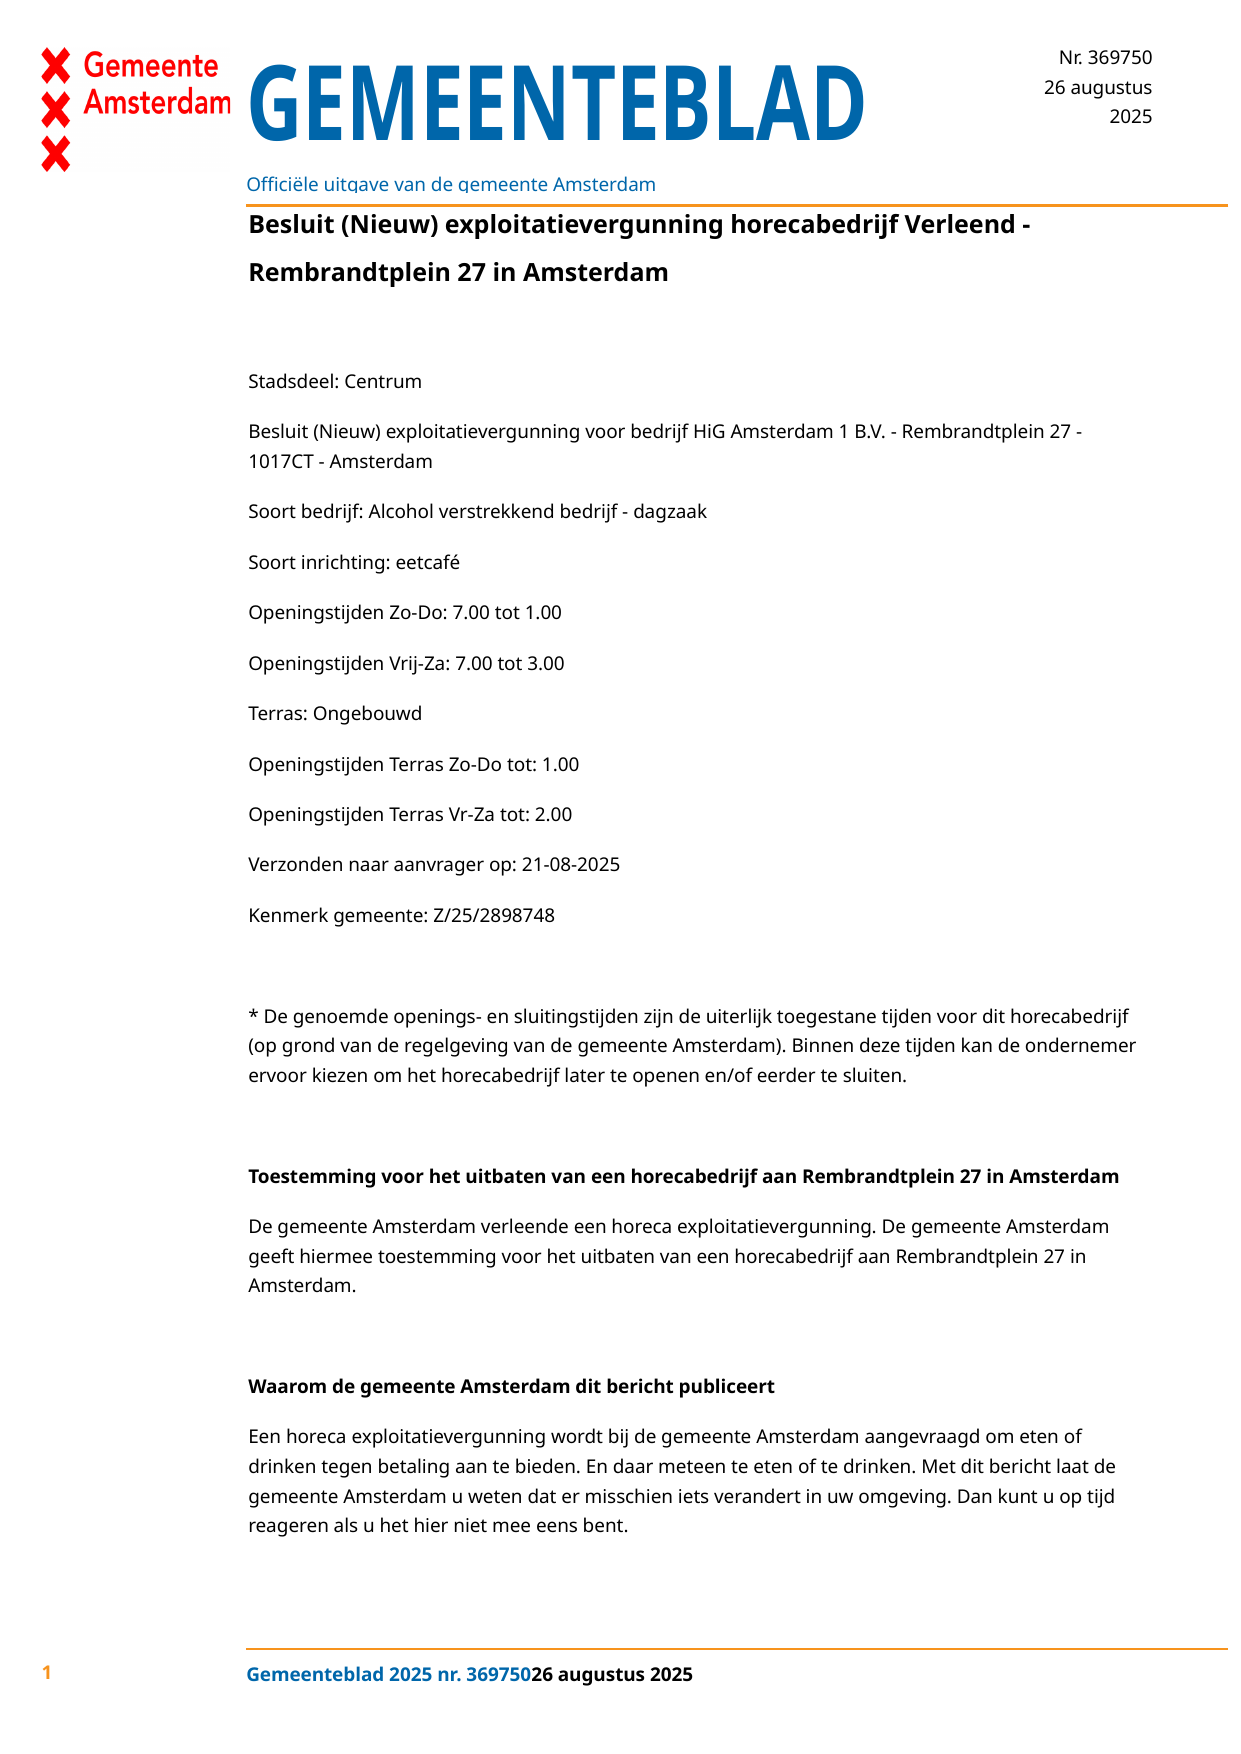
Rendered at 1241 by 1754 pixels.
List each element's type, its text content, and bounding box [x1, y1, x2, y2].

text Stadsdeel: Centrum [248, 368, 1152, 394]
text Besluit (Nieuw) exploitatievergunning voor bedrijf HiG Amsterdam 1 B.V. - Rembrandtplein 27 - 1017CT - Amsterdam [248, 419, 1152, 474]
text Openingstijden Zo-Do: 7.00 tot 1.00 [248, 599, 1152, 625]
text Soort bedrijf: Alcohol verstrekkend bedrijf - dagzaak [248, 499, 1152, 524]
text Terras: Ongebouwd [248, 700, 1152, 726]
text Openingstijden Terras Vr-Za tot: 2.00 [248, 801, 1152, 827]
text Soort inrichting: eetcafé [248, 549, 1152, 575]
text Kenmerk gemeente: Z/25/2898748 [248, 902, 1152, 928]
text Verzonden naar aanvrager op: 21-08-2025 [248, 852, 1152, 877]
text Waarom de gemeente Amsterdam dit bericht publiceert [248, 1373, 1152, 1399]
text Openingstijden Vrij-Za: 7.00 tot 3.00 [248, 650, 1152, 676]
text Openingstijden Terras Zo-Do tot: 1.00 [248, 751, 1152, 777]
text Besluit (Nieuw) exploitatievergunning horecabedrijf Verleend - Rembrandtplein 27 in Amsterdam [248, 207, 1152, 288]
text * De genoemde openings- en sluitingstijden zijn de uiterlijk toegestane tijden voor dit horecabedrijf (op grond van de regelgeving van de gemeente Amsterdam). Binnen deze tijden kan de ondernemer ervoor kiezen om het horecabedrijf later te openen en/of eerder te sluiten. [248, 1003, 1152, 1088]
text Een horeca exploitatievergunning wordt bij de gemeente Amsterdam aangevraagd om eten of drinken tegen betaling aan te bieden. En daar meteen te eten of te drinken. Met dit bericht laat de gemeente Amsterdam u weten dat er misschien iets verandert in uw omgeving. Dan kunt u op tijd reageren als u het hier niet mee eens bent. [248, 1424, 1152, 1538]
text Toestemming voor het uitbaten van een horecabedrijf aan Rembrandtplein 27 in Amsterdam [248, 1163, 1152, 1189]
picture [41, 47, 231, 172]
text De gemeente Amsterdam verleende een horeca exploitatievergunning. De gemeente Amsterdam geeft hiermee toestemming voor het uitbaten van een horecabedrijf aan Rembrandtplein 27 in Amsterdam. [248, 1213, 1152, 1298]
